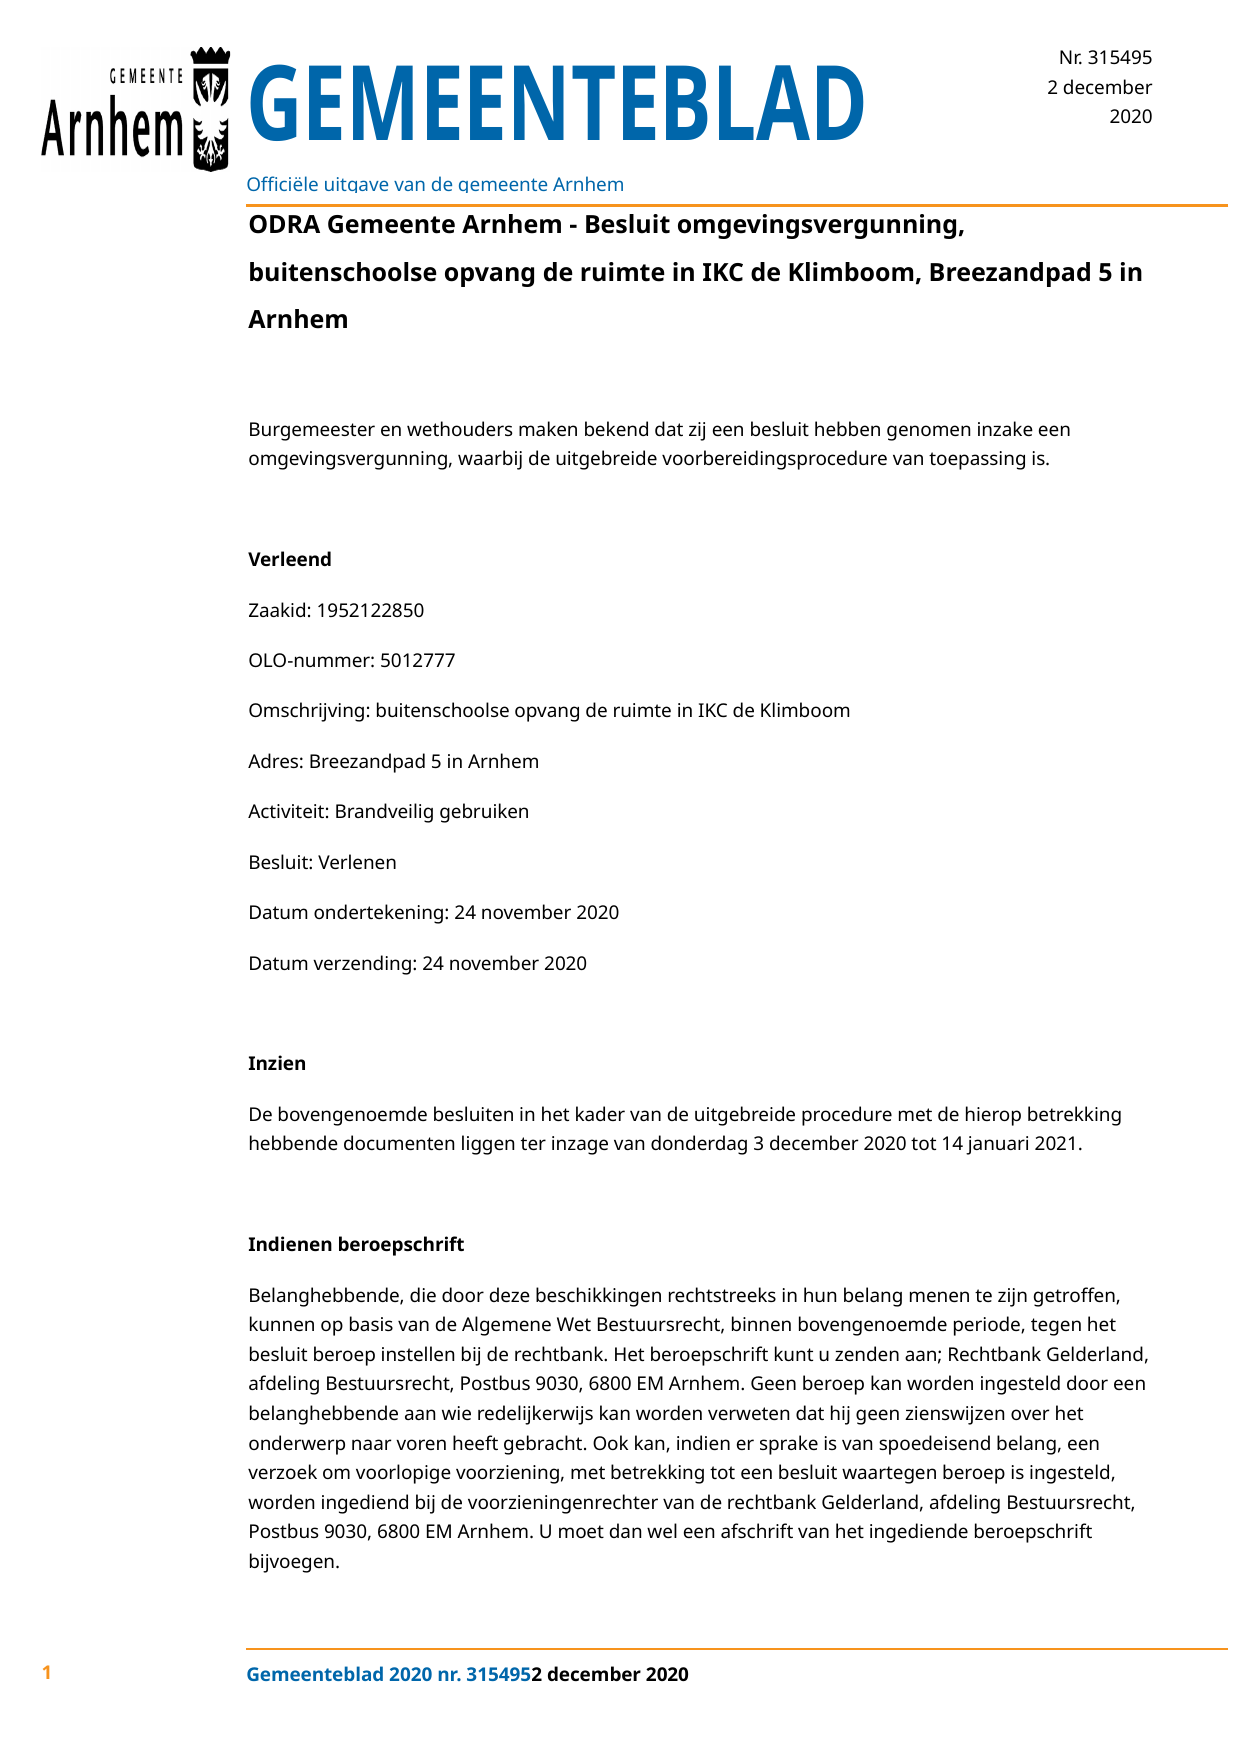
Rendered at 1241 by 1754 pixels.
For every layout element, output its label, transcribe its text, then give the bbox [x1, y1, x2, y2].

text Indienen beroepschrift [248, 1231, 1152, 1257]
text Burgemeester en wethouders maken bekend dat zij een besluit hebben genomen inzake een omgevingsvergunning, waarbij de uitgebreide voorbereidingsprocedure van toepassing is. [248, 416, 1152, 471]
text Verleend [248, 546, 1152, 572]
text Belanghebbende, die door deze beschikkingen rechtstreeks in hun belang menen te zijn getroffen, kunnen op basis van de Algemene Wet Bestuursrecht, binnen bovengenoemde periode, tegen het besluit beroep instellen bij de rechtbank. Het beroepschrift kunt u zenden aan; Rechtbank Gelderland, afdeling Bestuursrecht, Postbus 9030, 6800 EM Arnhem. Geen beroep kan worden ingesteld door een belanghebbende aan wie redelijkerwijs kan worden verweten dat hij geen zienswijzen over het onderwerp naar voren heeft gebracht. Ook kan, indien er sprake is van spoedeisend belang, een verzoek om voorlopige voorziening, met betrekking tot een besluit waartegen beroep is ingesteld, worden ingediend bij de voorzieningenrechter van de rechtbank Gelderland, afdeling Bestuursrecht, Postbus 9030, 6800 EM Arnhem. U moet dan wel een afschrift van het ingediende beroepschrift bijvoegen. [248, 1282, 1152, 1574]
text Besluit: Verlenen [248, 849, 1152, 874]
text Adres: Breezandpad 5 in Arnhem [248, 748, 1152, 774]
text Inzien [248, 1051, 1152, 1076]
picture [41, 47, 231, 172]
text Datum ondertekening: 24 november 2020 [248, 899, 1152, 925]
text Omschrijving: buitenschoolse opvang de ruimte in IKC de Klimboom [248, 698, 1152, 723]
text OLO-nummer: 5012777 [248, 647, 1152, 673]
text Zaakid: 1952122850 [248, 597, 1152, 622]
text Datum verzending: 24 november 2020 [248, 950, 1152, 975]
text ODRA Gemeente Arnhem - Besluit omgevingsvergunning, buitenschoolse opvang de ruimte in IKC de Klimboom, Breezandpad 5 in Arnhem [248, 207, 1152, 336]
text De bovengenoemde besluiten in het kader van de uitgebreide procedure met de hierop betrekking hebbende documenten liggen ter inzage van donderdag 3 december 2020 tot 14 januari 2021. [248, 1101, 1152, 1156]
text Activiteit: Brandveilig gebruiken [248, 798, 1152, 824]
